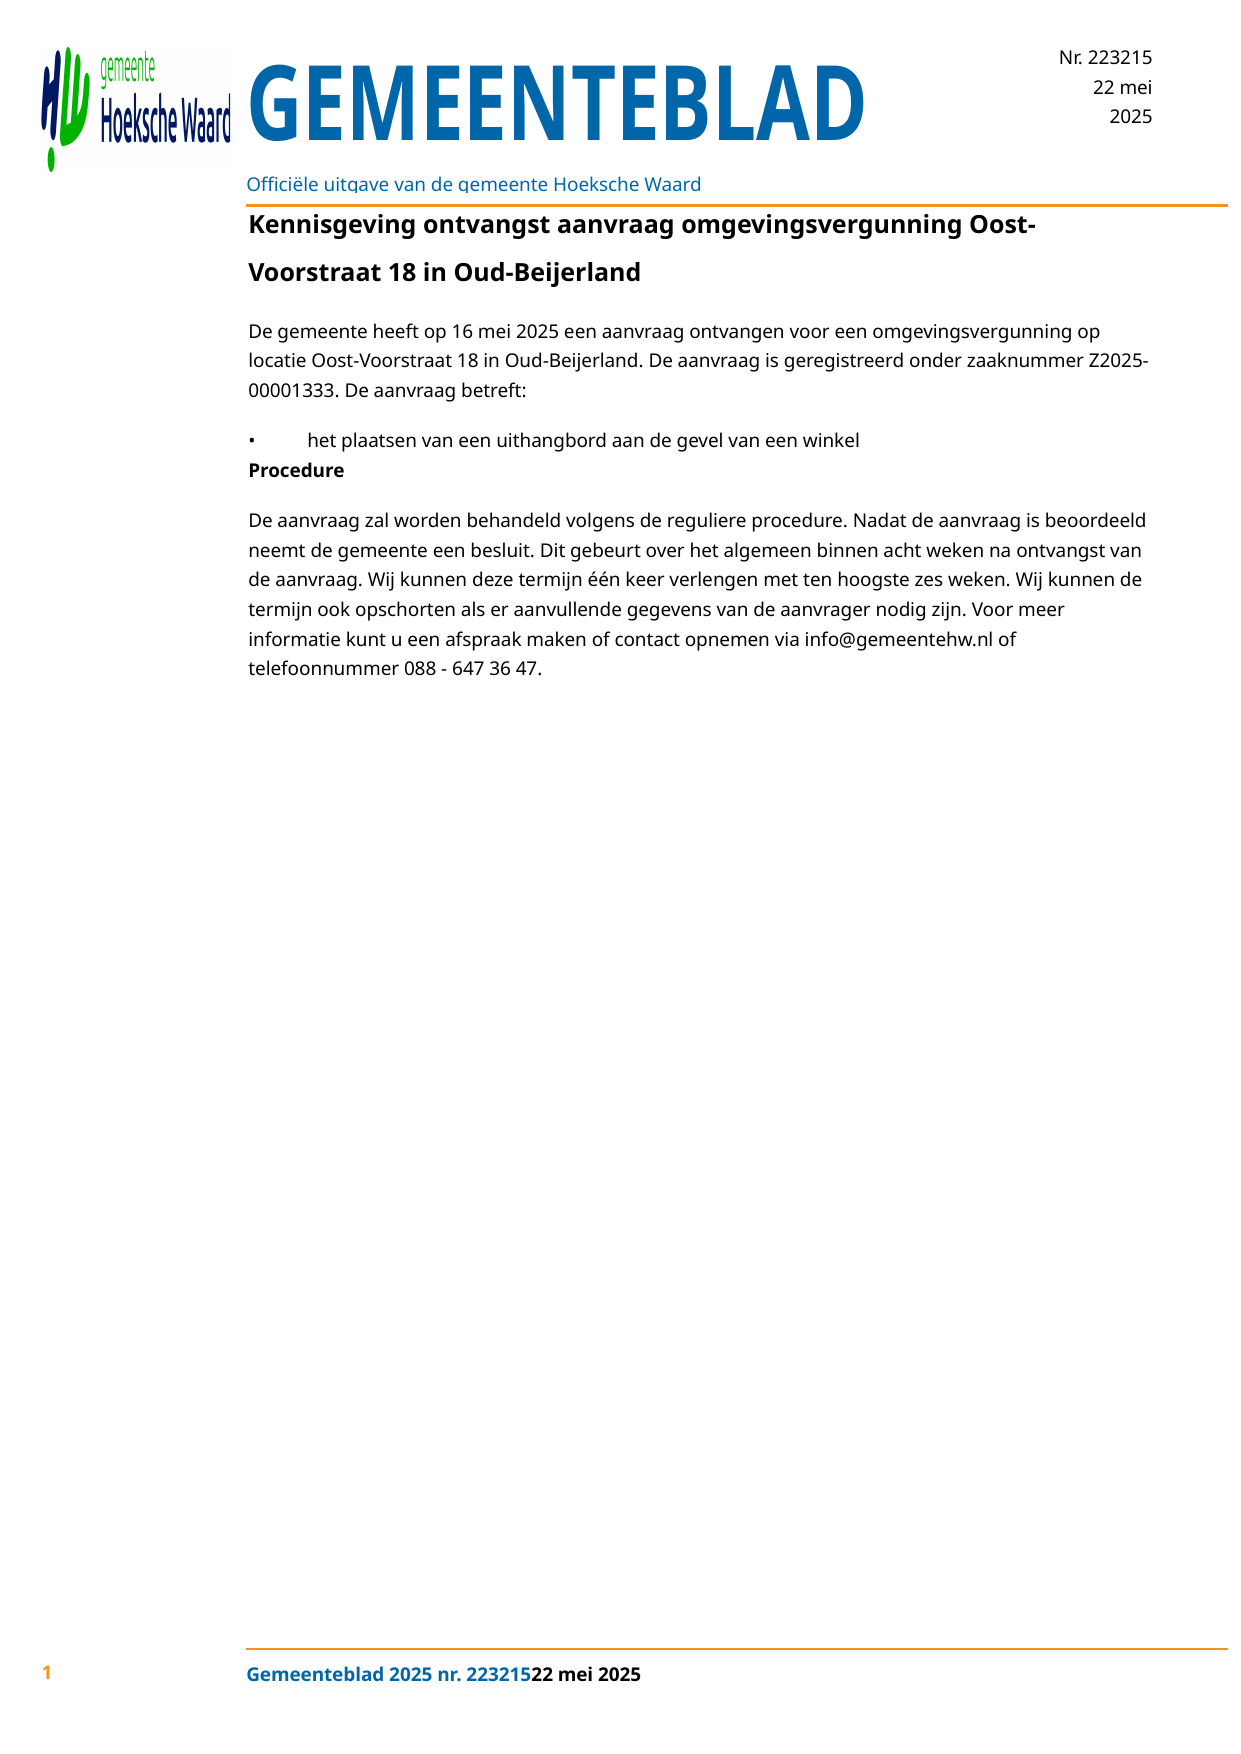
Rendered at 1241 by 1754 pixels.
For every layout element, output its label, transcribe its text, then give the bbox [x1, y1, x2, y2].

text De aanvraag zal worden behandeld volgens de reguliere procedure. Nadat de aanvraag is beoordeeld neemt de gemeente een besluit. Dit gebeurt over het algemeen binnen acht weken na ontvangst van de aanvraag. Wij kunnen deze termijn één keer verlengen met ten hoogste zes weken. Wij kunnen de termijn ook opschorten als er aanvullende gegevens van de aanvrager nodig zijn. Voor meer informatie kunt u een afspraak maken of contact opnemen via info@gemeentehw.nl of telefoonnummer 088 - 647 36 47. [248, 507, 1152, 681]
text De gemeente heeft op 16 mei 2025 een aanvraag ontvangen voor een omgevingsvergunning op locatie Oost-Voorstraat 18 in Oud-Beijerland. De aanvraag is geregistreerd onder zaaknummer Z2025-00001333. De aanvraag betreft: [248, 318, 1152, 403]
list het plaatsen van een uithangbord aan de gevel van een winkel [248, 427, 1152, 453]
picture [41, 47, 231, 172]
text Procedure [248, 457, 1152, 483]
text Kennisgeving ontvangst aanvraag omgevingsvergunning Oost-Voorstraat 18 in Oud-Beijerland [248, 207, 1152, 288]
